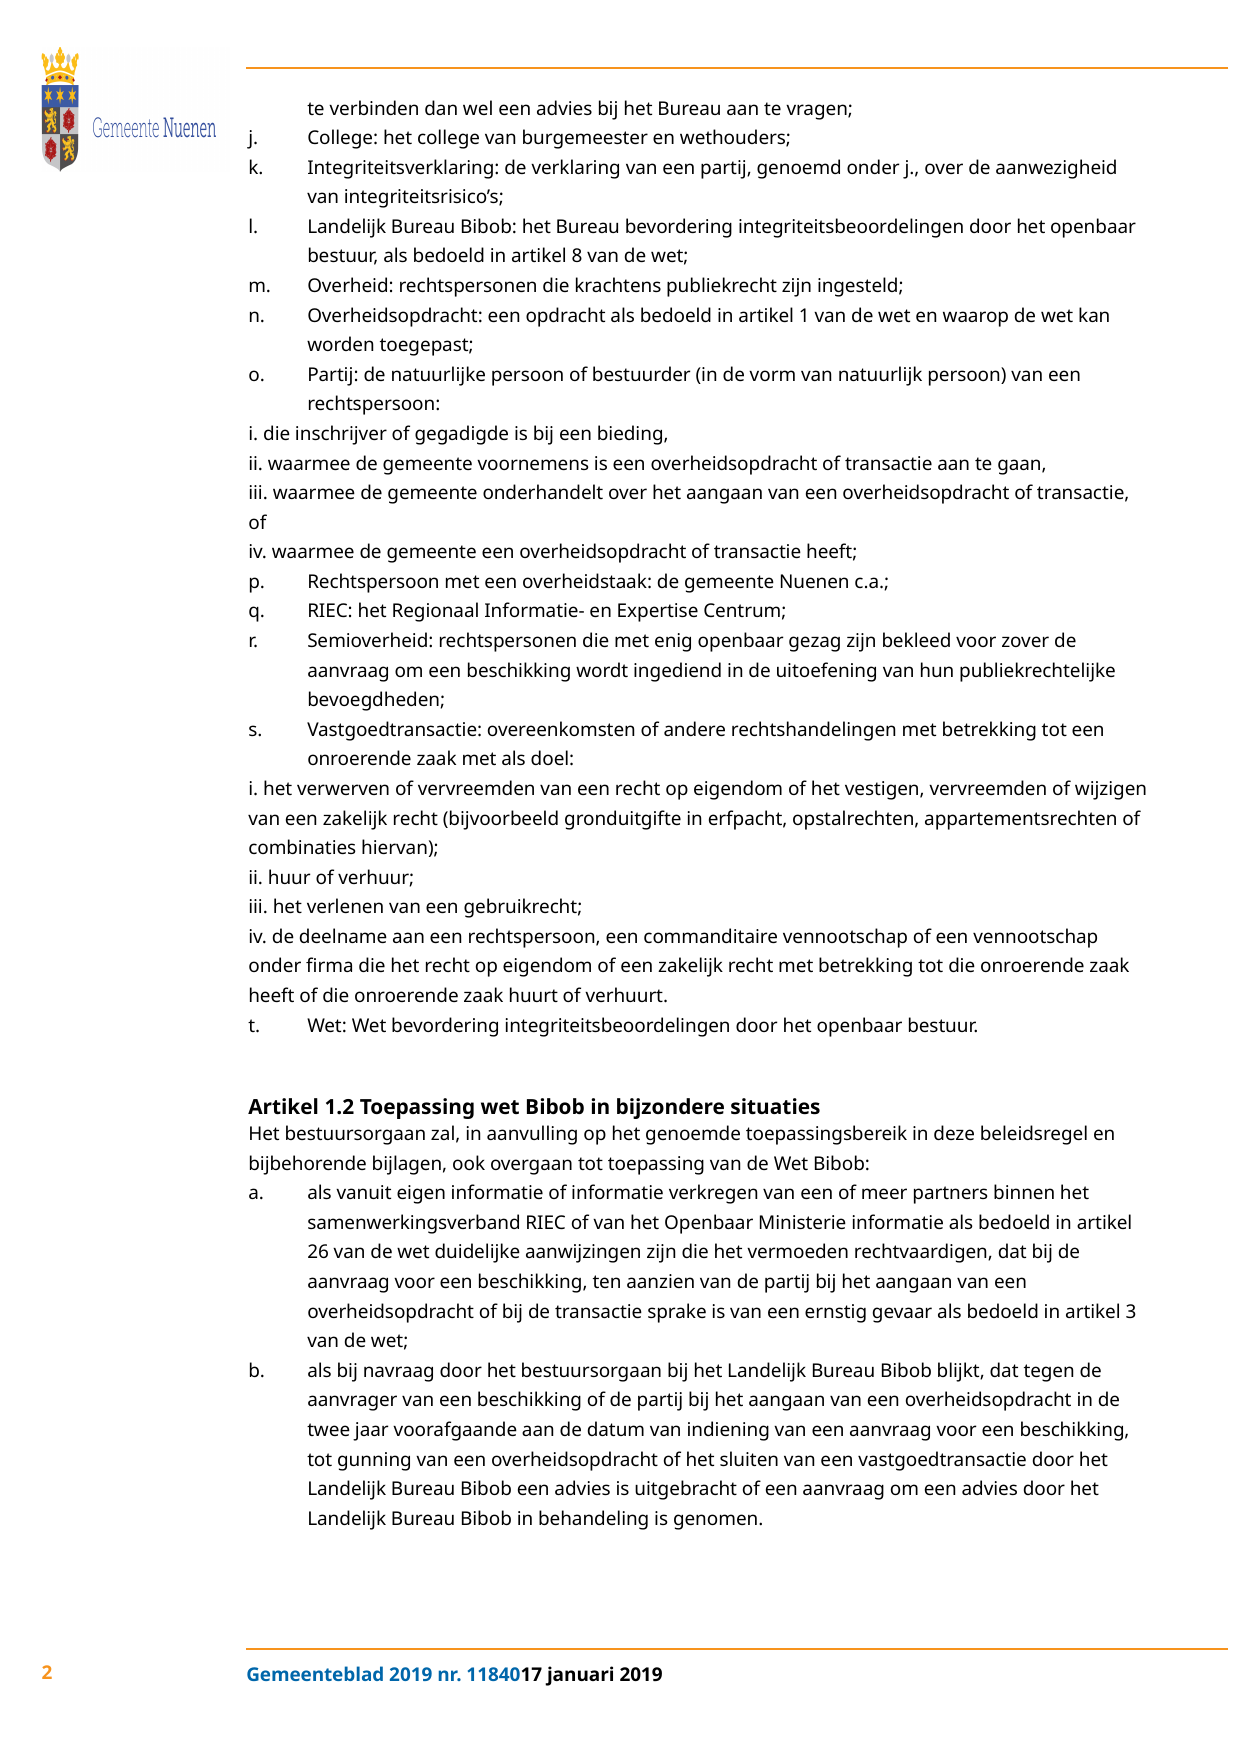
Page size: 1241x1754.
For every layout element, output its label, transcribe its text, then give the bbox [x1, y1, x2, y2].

list RIEC: het Regionaal Informatie- en Expertise Centrum; [248, 598, 1152, 623]
text Artikel 1.2 Toepassing wet Bibob in bijzondere situaties [248, 1092, 1152, 1120]
list College: het college van burgemeester en wethouders; [248, 124, 1152, 150]
text ii. waarmee de gemeente voornemens is een overheidsopdracht of transactie aan te gaan, [248, 450, 1152, 476]
list Overheidsopdracht: een opdracht als bedoeld in artikel 1 van de wet en waarop de wet kan worden toegepast; [248, 302, 1152, 357]
list Partij: de natuurlijke persoon of bestuurder (in de vorm van natuurlijk persoon) van een rechtspersoon: [248, 361, 1152, 416]
text i. die inschrijver of gegadigde is bij een bieding, [248, 420, 1152, 446]
list als vanuit eigen informatie of informatie verkregen van een of meer partners binnen het samenwerkingsverband RIEC of van het Openbaar Ministerie informatie als bedoeld in artikel 26 van de wet duidelijke aanwijzingen zijn die het vermoeden rechtvaardigen, dat bij de aanvraag voor een beschikking, ten aanzien van de partij bij het aangaan van een overheidsopdracht of bij de transactie sprake is van een ernstig gevaar als bedoeld in artikel 3 van de wet; [248, 1179, 1152, 1353]
text ii. huur of verhuur; [248, 864, 1152, 890]
list als bij navraag door het bestuursorgaan bij het Landelijk Bureau Bibob blijkt, dat tegen de aanvrager van een beschikking of de partij bij het aangaan van een overheidsopdracht in de twee jaar voorafgaande aan de datum van indiening van een aanvraag voor een beschikking, tot gunning van een overheidsopdracht of het sluiten van een vastgoedtransactie door het Landelijk Bureau Bibob een advies is uitgebracht of een aanvraag om een advies door het Landelijk Bureau Bibob in behandeling is genomen. [248, 1357, 1152, 1531]
text iv. waarmee de gemeente een overheidsopdracht of transactie heeft; [248, 538, 1152, 564]
list Vastgoedtransactie: overeenkomsten of andere rechtshandelingen met betrekking tot een onroerende zaak met als doel: [248, 716, 1152, 771]
picture [41, 47, 231, 172]
list te verbinden dan wel een advies bij het Bureau aan te vragen; [248, 95, 1152, 121]
list Integriteitsverklaring: de verklaring van een partij, genoemd onder j., over de aanwezigheid van integriteitsrisico’s; [248, 154, 1152, 209]
text i. het verwerven of vervreemden van een recht op eigendom of het vestigen, vervreemden of wijzigen van een zakelijk recht (bijvoorbeeld gronduitgifte in erfpacht, opstalrechten, appartementsrechten of combinaties hiervan); [248, 775, 1152, 860]
list Overheid: rechtspersonen die krachtens publiekrecht zijn ingesteld; [248, 272, 1152, 298]
list Semioverheid: rechtspersonen die met enig openbaar gezag zijn bekleed voor zover de aanvraag om een beschikking wordt ingediend in de uitoefening van hun publiekrechtelijke bevoegdheden; [248, 627, 1152, 712]
list Landelijk Bureau Bibob: het Bureau bevordering integriteitsbeoordelingen door het openbaar bestuur, als bedoeld in artikel 8 van de wet; [248, 213, 1152, 268]
list Wet: Wet bevordering integriteitsbeoordelingen door het openbaar bestuur. [248, 1012, 1152, 1038]
text iv. de deelname aan een rechtspersoon, een commanditaire vennootschap of een vennootschap onder firma die het recht op eigendom of een zakelijk recht met betrekking tot die onroerende zaak heeft of die onroerende zaak huurt of verhuurt. [248, 923, 1152, 1008]
text iii. waarmee de gemeente onderhandelt over het aangaan van een overheidsopdracht of transactie, of [248, 479, 1152, 535]
list Rechtspersoon met een overheidstaak: de gemeente Nuenen c.a.; [248, 568, 1152, 594]
text iii. het verlenen van een gebruikrecht; [248, 893, 1152, 919]
text Het bestuursorgaan zal, in aanvulling op het genoemde toepassingsbereik in deze beleidsregel en bijbehorende bijlagen, ook overgaan tot toepassing van de Wet Bibob: [248, 1120, 1152, 1176]
